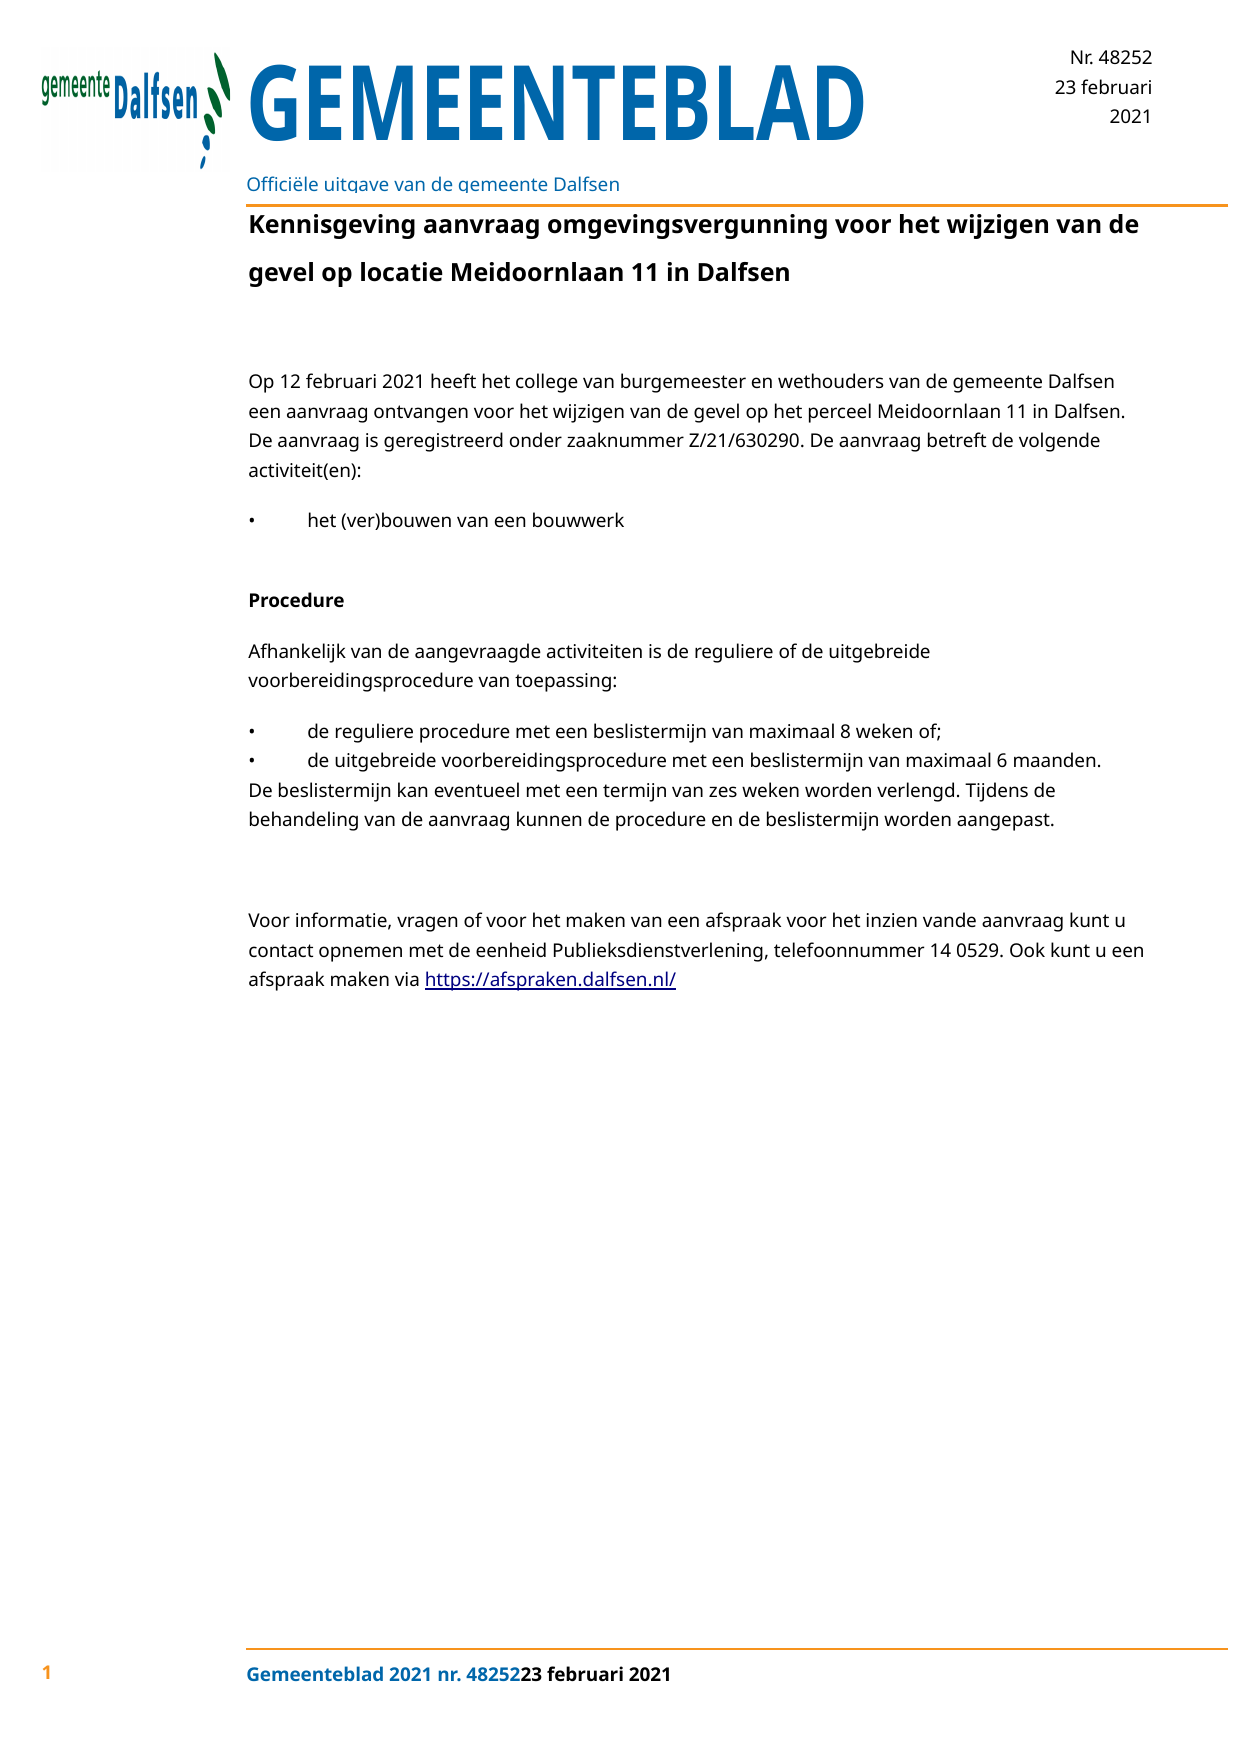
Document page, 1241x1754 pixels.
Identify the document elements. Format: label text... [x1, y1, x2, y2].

list het (ver)bouwen van een bouwwerk [248, 507, 1152, 533]
text Voor informatie, vragen of voor het maken van een afspraak voor het inzien vande aanvraag kunt u contact opnemen met de eenheid Publieksdienstverlening, telefoonnummer 14 0529. Ook kunt u een afspraak maken via https://afspraken.dalfsen.nl/ [248, 907, 1152, 992]
text De beslistermijn kan eventueel met een termijn van zes weken worden verlengd. Tijdens de behandeling van de aanvraag kunnen de procedure en de beslistermijn worden aangepast. [248, 777, 1152, 832]
list de uitgebreide voorbereidingsprocedure met een beslistermijn van maximaal 6 maanden. [248, 747, 1152, 773]
picture [41, 47, 231, 172]
list de reguliere procedure met een beslistermijn van maximaal 8 weken of; [248, 718, 1152, 744]
text Afhankelijk van de aangevraagde activiteiten is de reguliere of de uitgebreide voorbereidingsprocedure van toepassing: [248, 638, 1152, 693]
text Op 12 februari 2021 heeft het college van burgemeester en wethouders van de gemeente Dalfsen een aanvraag ontvangen voor het wijzigen van de gevel op het perceel Meidoornlaan 11 in Dalfsen. De aanvraag is geregistreerd onder zaaknummer Z/21/630290. De aanvraag betreft de volgende activiteit(en): [248, 368, 1152, 483]
text Procedure [248, 587, 1152, 613]
text Kennisgeving aanvraag omgevingsvergunning voor het wijzigen van de gevel op locatie Meidoornlaan 11 in Dalfsen [248, 207, 1152, 288]
